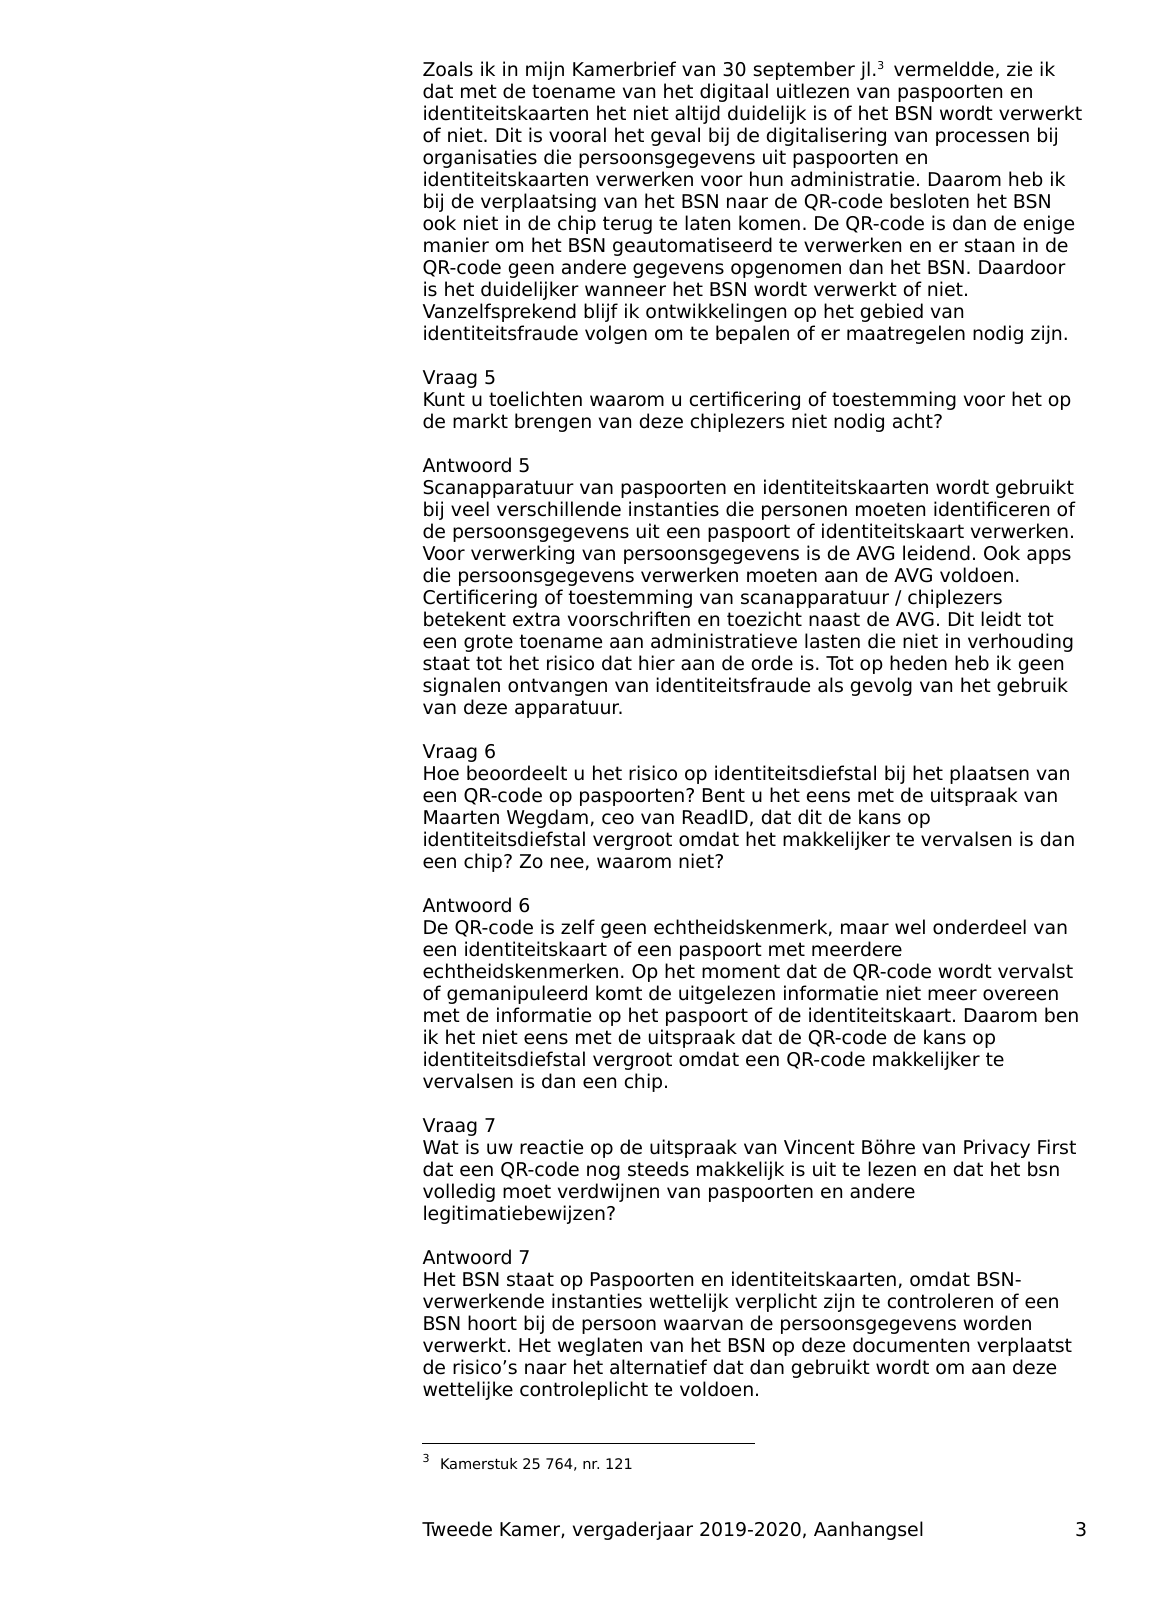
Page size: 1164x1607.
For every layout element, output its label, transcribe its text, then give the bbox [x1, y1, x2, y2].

text Wat is uw reactie op de uitspraak van Vincent Böhre van Privacy First dat een QR-code nog steeds makkelijk is uit te lezen en dat het bsn volledig moet verdwijnen van paspoorten en andere legitimatiebewijzen? [422, 1137, 1087, 1225]
text Antwoord 7 [422, 1247, 1087, 1269]
text Kunt u toelichten waarom u certificering of toestemming voor het op de markt brengen van deze chiplezers niet nodig acht? [422, 389, 1087, 433]
text Scanapparatuur van paspoorten en identiteitskaarten wordt gebruikt bij veel verschillende instanties die personen moeten identificeren of de persoonsgegevens uit een paspoort of identiteitskaart verwerken. Voor verwerking van persoonsgegevens is de AVG leidend. Ook apps die persoonsgegevens verwerken moeten aan de AVG voldoen. [422, 477, 1087, 587]
text Vraag 6 [422, 741, 1087, 763]
text Antwoord 5 [422, 455, 1087, 477]
text Hoe beoordeelt u het risico op identiteitsdiefstal bij het plaatsen van een QR-code op paspoorten? Bent u het eens met de uitspraak van Maarten Wegdam, ceo van ReadID, dat dit de kans op identiteitsdiefstal vergroot omdat het makkelijker te vervalsen is dan een chip? Zo nee, waarom niet? [422, 763, 1087, 873]
text Kamerstuk 25 764, nr. 121 [422, 1452, 1087, 1474]
text Antwoord 6 [422, 895, 1087, 917]
text Vraag 5 [422, 367, 1087, 389]
text De QR-code is zelf geen echtheidskenmerk, maar wel onderdeel van een identiteitskaart of een paspoort met meerdere echtheidskenmerken. Op het moment dat de QR-code wordt vervalst of gemanipuleerd komt de uitgelezen informatie niet meer overeen met de informatie op het paspoort of de identiteitskaart. Daarom ben ik het niet eens met de uitspraak dat de QR-code de kans op identiteitsdiefstal vergroot omdat een QR-code makkelijker te vervalsen is dan een chip. [422, 917, 1087, 1093]
text Zoals ik in mijn Kamerbrief van 30 september jl. vermeldde, zie ik dat met de toename van het digitaal uitlezen van paspoorten en identiteitskaarten het niet altijd duidelijk is of het BSN wordt verwerkt of niet. Dit is vooral het geval bij de digitalisering van processen bij organisaties die persoonsgegevens uit paspoorten en identiteitskaarten verwerken voor hun administratie. Daarom heb ik bij de verplaatsing van het BSN naar de QR-code besloten het BSN ook niet in de chip terug te laten komen. De QR-code is dan de enige manier om het BSN geautomatiseerd te verwerken en er staan in de QR-code geen andere gegevens opgenomen dan het BSN. Daardoor is het duidelijker wanneer het BSN wordt verwerkt of niet. Vanzelfsprekend blijf ik ontwikkelingen op het gebied van identiteitsfraude volgen om te bepalen of er maatregelen nodig zijn. [422, 59, 1087, 345]
text Vraag 7 [422, 1115, 1087, 1137]
text Het BSN staat op Paspoorten en identiteitskaarten, omdat BSN-verwerkende instanties wettelijk verplicht zijn te controleren of een BSN hoort bij de persoon waarvan de persoonsgegevens worden verwerkt. Het weglaten van het BSN op deze documenten verplaatst de risico’s naar het alternatief dat dan gebruikt wordt om aan deze wettelijke controleplicht te voldoen. [422, 1269, 1087, 1401]
text Certificering of toestemming van scanapparatuur / chiplezers betekent extra voorschriften en toezicht naast de AVG. Dit leidt tot een grote toename aan administratieve lasten die niet in verhouding staat tot het risico dat hier aan de orde is. Tot op heden heb ik geen signalen ontvangen van identiteitsfraude als gevolg van het gebruik van deze apparatuur. [422, 587, 1087, 719]
